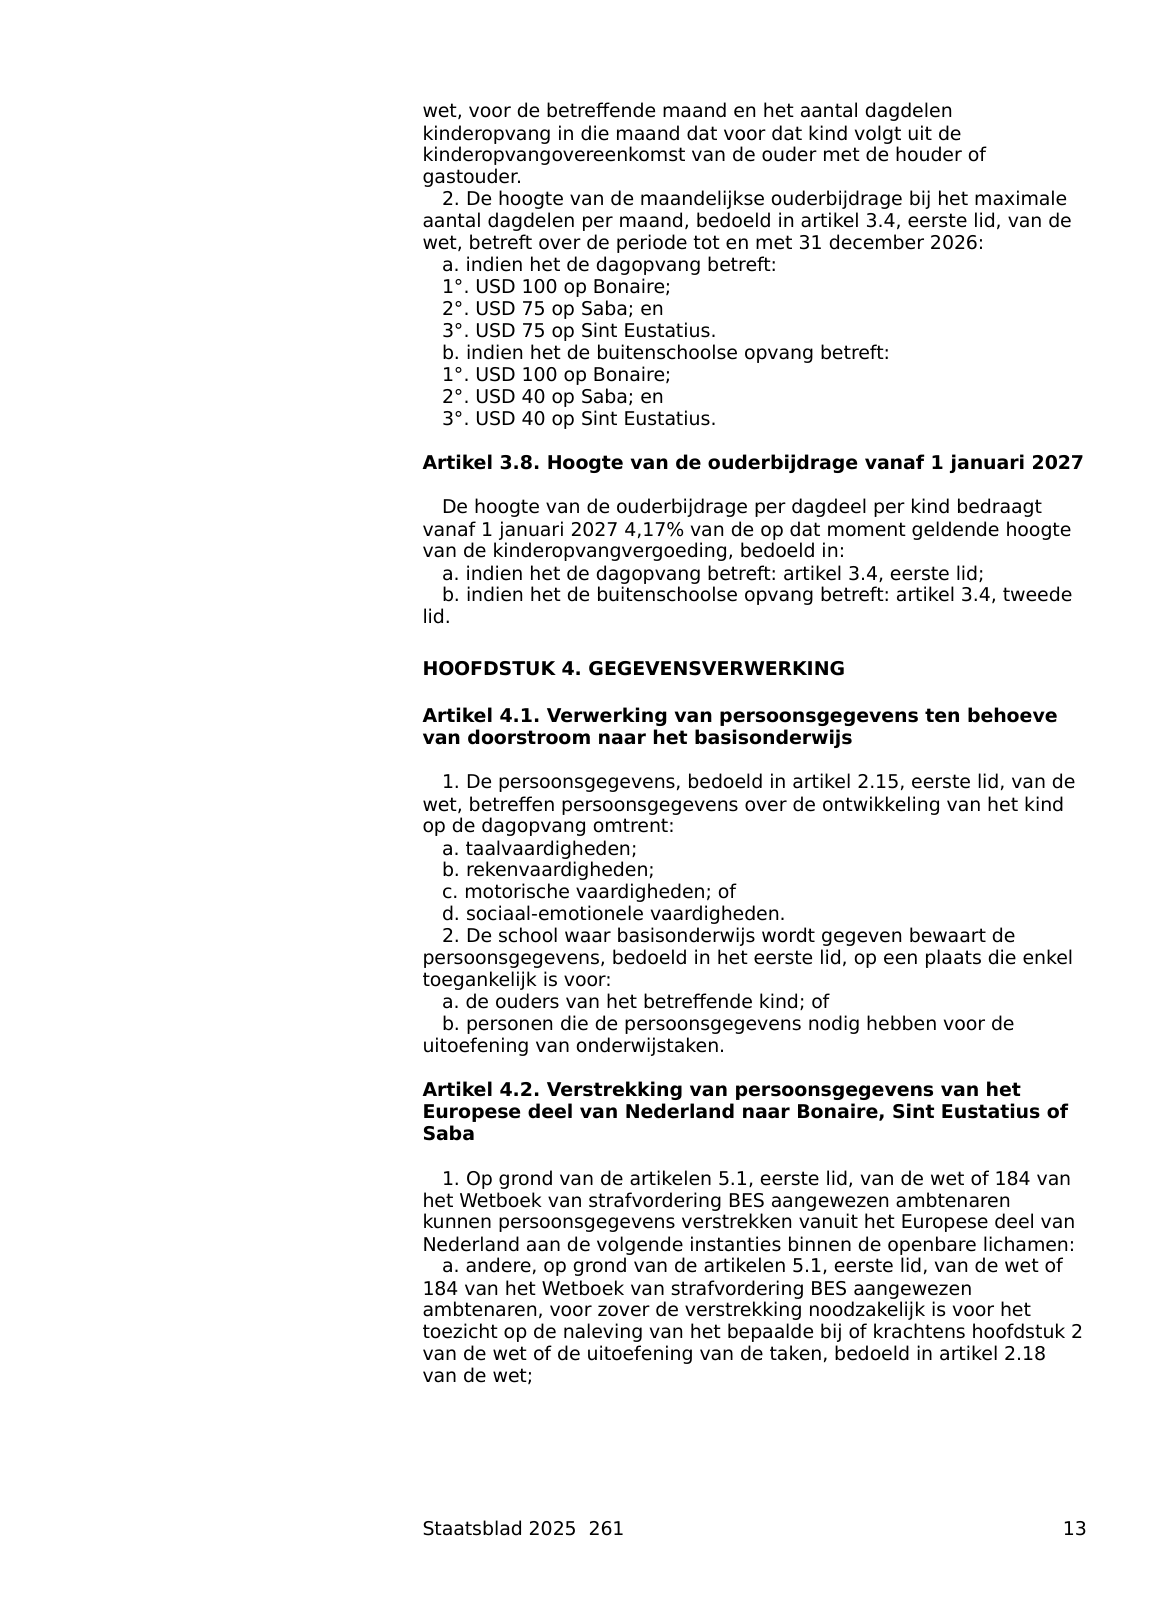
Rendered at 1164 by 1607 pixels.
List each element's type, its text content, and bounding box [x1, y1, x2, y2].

text a. indien het de dagopvang betreft: [422, 254, 1087, 276]
subtitle HOOFDSTUK 4. GEGEVENSVERWERKING [422, 658, 1087, 680]
text 1. De persoonsgegevens, bedoeld in artikel 2.15, eerste lid, van de wet, betreffen persoonsgegevens over de ontwikkeling van het kind op de dagopvang omtrent: [422, 771, 1087, 837]
subtitle Artikel 4.2. Verstrekking van persoonsgegevens van het Europese deel van Nederland naar Bonaire, Sint Eustatius of Saba [422, 1079, 1087, 1145]
text 2°. USD 75 op Saba; en [422, 298, 1087, 320]
text d. sociaal-emotionele vaardigheden. [422, 903, 1087, 925]
text b. rekenvaardigheden; [422, 859, 1087, 881]
text b. personen die de persoonsgegevens nodig hebben voor de uitoefening van onderwijstaken. [422, 1013, 1087, 1057]
text 1°. USD 100 op Bonaire; [422, 276, 1087, 298]
subtitle Artikel 3.8. Hoogte van de ouderbijdrage vanaf 1 januari 2027 [422, 452, 1087, 474]
text 2°. USD 40 op Saba; en [422, 386, 1087, 408]
text a. de ouders van het betreffende kind; of [422, 991, 1087, 1013]
text b. indien het de buitenschoolse opvang betreft: [422, 342, 1087, 364]
text 1. Op grond van de artikelen 5.1, eerste lid, van de wet of 184 van het Wetboek van strafvordering BES aangewezen ambtenaren kunnen persoonsgegevens verstrekken vanuit het Europese deel van Nederland aan de volgende instanties binnen de openbare lichamen: [422, 1167, 1087, 1255]
text 3°. USD 40 op Sint Eustatius. [422, 408, 1087, 430]
text a. taalvaardigheden; [422, 837, 1087, 859]
text wet, voor de betreffende maand en het aantal dagdelen kinderopvang in die maand dat voor dat kind volgt uit de kinderopvangovereenkomst van de ouder met de houder of gastouder. [422, 100, 1087, 188]
text 2. De school waar basisonderwijs wordt gegeven bewaart de persoonsgegevens, bedoeld in het eerste lid, op een plaats die enkel toegankelijk is voor: [422, 925, 1087, 991]
text c. motorische vaardigheden; of [422, 881, 1087, 903]
text 3°. USD 75 op Sint Eustatius. [422, 320, 1087, 342]
text b. indien het de buitenschoolse opvang betreft: artikel 3.4, tweede lid. [422, 584, 1087, 628]
text a. indien het de dagopvang betreft: artikel 3.4, eerste lid; [422, 562, 1087, 584]
text a. andere, op grond van de artikelen 5.1, eerste lid, van de wet of 184 van het Wetboek van strafvordering BES aangewezen ambtenaren, voor zover de verstrekking noodzakelijk is voor het toezicht op de naleving van het bepaalde bij of krachtens hoofdstuk 2 van de wet of de uitoefening van de taken, bedoeld in artikel 2.18 van de wet; [422, 1255, 1087, 1387]
text De hoogte van de ouderbijdrage per dagdeel per kind bedraagt vanaf 1 januari 2027 4,17% van de op dat moment geldende hoogte van de kinderopvangvergoeding, bedoeld in: [422, 496, 1087, 562]
text 1°. USD 100 op Bonaire; [422, 364, 1087, 386]
text 2. De hoogte van de maandelijkse ouderbijdrage bij het maximale aantal dagdelen per maand, bedoeld in artikel 3.4, eerste lid, van de wet, betreft over de periode tot en met 31 december 2026: [422, 188, 1087, 254]
subtitle Artikel 4.1. Verwerking van persoonsgegevens ten behoeve van doorstroom naar het basisonderwijs [422, 705, 1087, 749]
